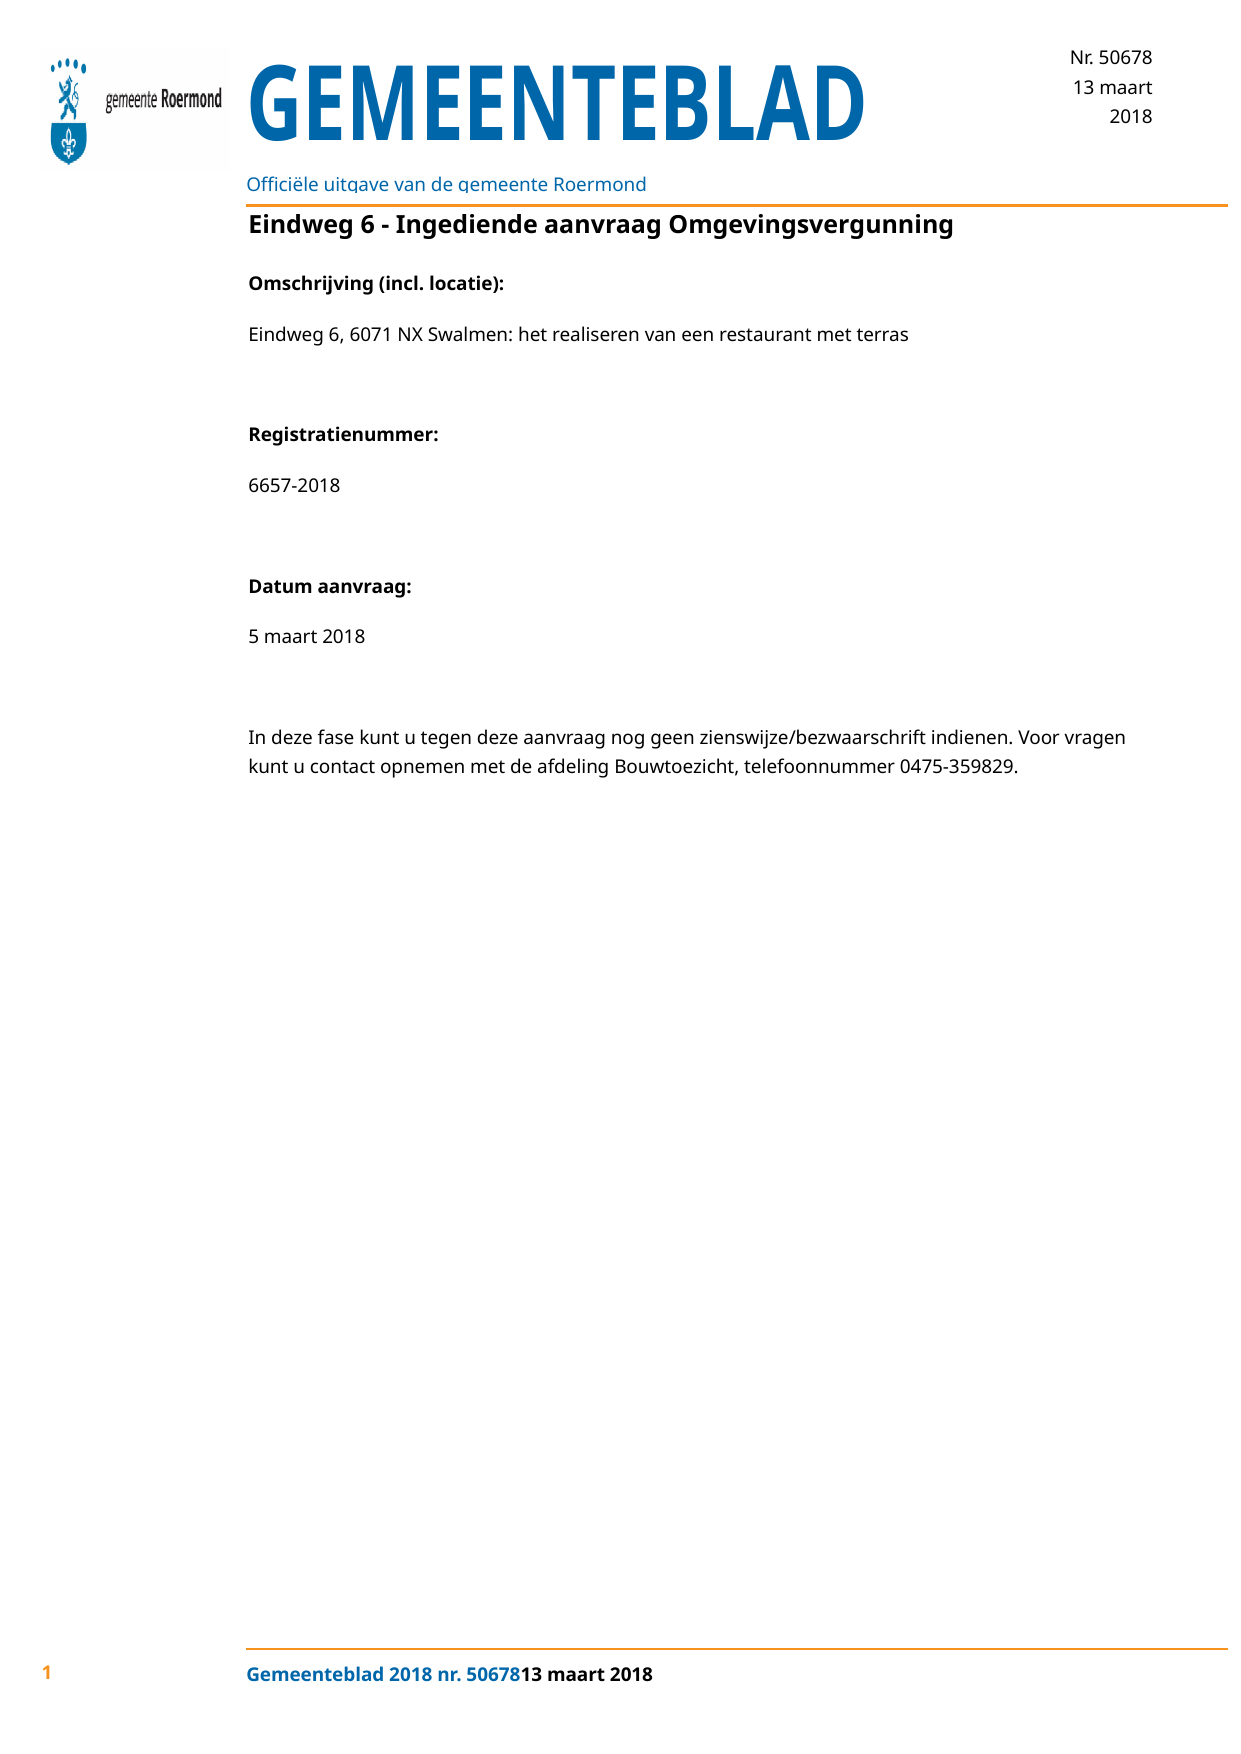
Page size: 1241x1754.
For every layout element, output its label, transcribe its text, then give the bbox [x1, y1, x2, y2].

text Omschrijving (incl. locatie): [248, 270, 1152, 296]
text Datum aanvraag: [248, 573, 1152, 598]
text Registratienummer: [248, 422, 1152, 447]
text In deze fase kunt u tegen deze aanvraag nog geen zienswijze/bezwaarschrift indienen. Voor vragen kunt u contact opnemen met de afdeling Bouwtoezicht, telefoonnummer 0475-359829. [248, 724, 1152, 779]
text Eindweg 6 - Ingediende aanvraag Omgevingsvergunning [248, 207, 1152, 241]
text 5 maart 2018 [248, 623, 1152, 649]
picture [41, 47, 231, 172]
text Eindweg 6, 6071 NX Swalmen: het realiseren van een restaurant met terras [248, 321, 1152, 346]
text 6657-2018 [248, 472, 1152, 498]
